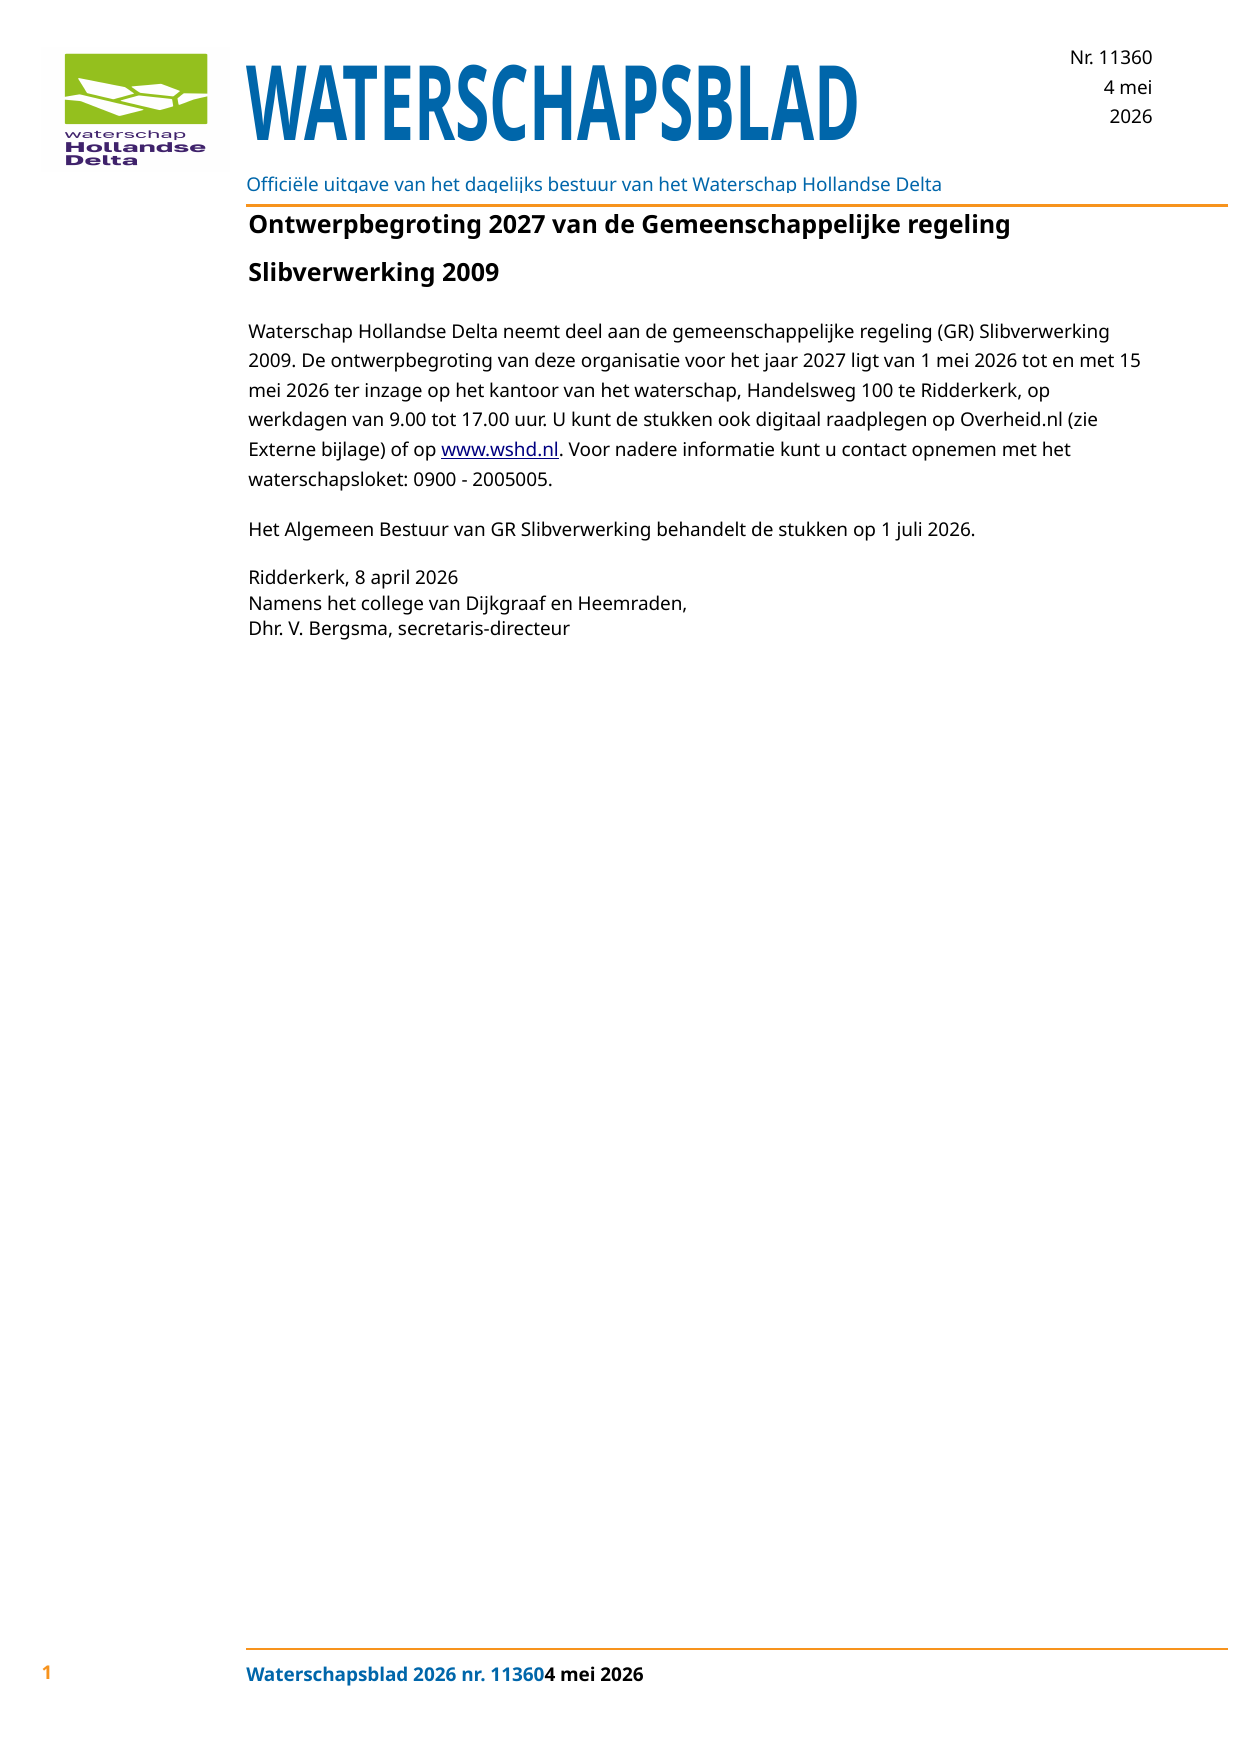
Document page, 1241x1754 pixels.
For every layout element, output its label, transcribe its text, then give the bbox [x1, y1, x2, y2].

text Waterschap Hollandse Delta neemt deel aan de gemeenschappelijke regeling (GR) Slibverwerking 2009. De ontwerpbegroting van deze organisatie voor het jaar 2027 ligt van 1 mei 2026 tot en met 15 mei 2026 ter inzage op het kantoor van het waterschap, Handelsweg 100 te Ridderkerk, op werkdagen van 9.00 tot 17.00 uur. U kunt de stukken ook digitaal raadplegen op Overheid.nl (zie Externe bijlage) of op www.wshd.nl. Voor nadere informatie kunt u contact opnemen met het waterschapsloket: 0900 - 2005005. [248, 318, 1152, 492]
text Het Algemeen Bestuur van GR Slibverwerking behandelt de stukken op 1 juli 2026. [248, 516, 1152, 542]
text Dhr. V. Bergsma, secretaris-directeur [248, 616, 1152, 641]
text Ontwerpbegroting 2027 van de Gemeenschappelijke regeling Slibverwerking 2009 [248, 207, 1152, 288]
text Namens het college van Dijkgraaf en Heemraden, [248, 590, 1152, 616]
text Ridderkerk, 8 april 2026 [248, 564, 1152, 590]
picture [41, 47, 231, 172]
